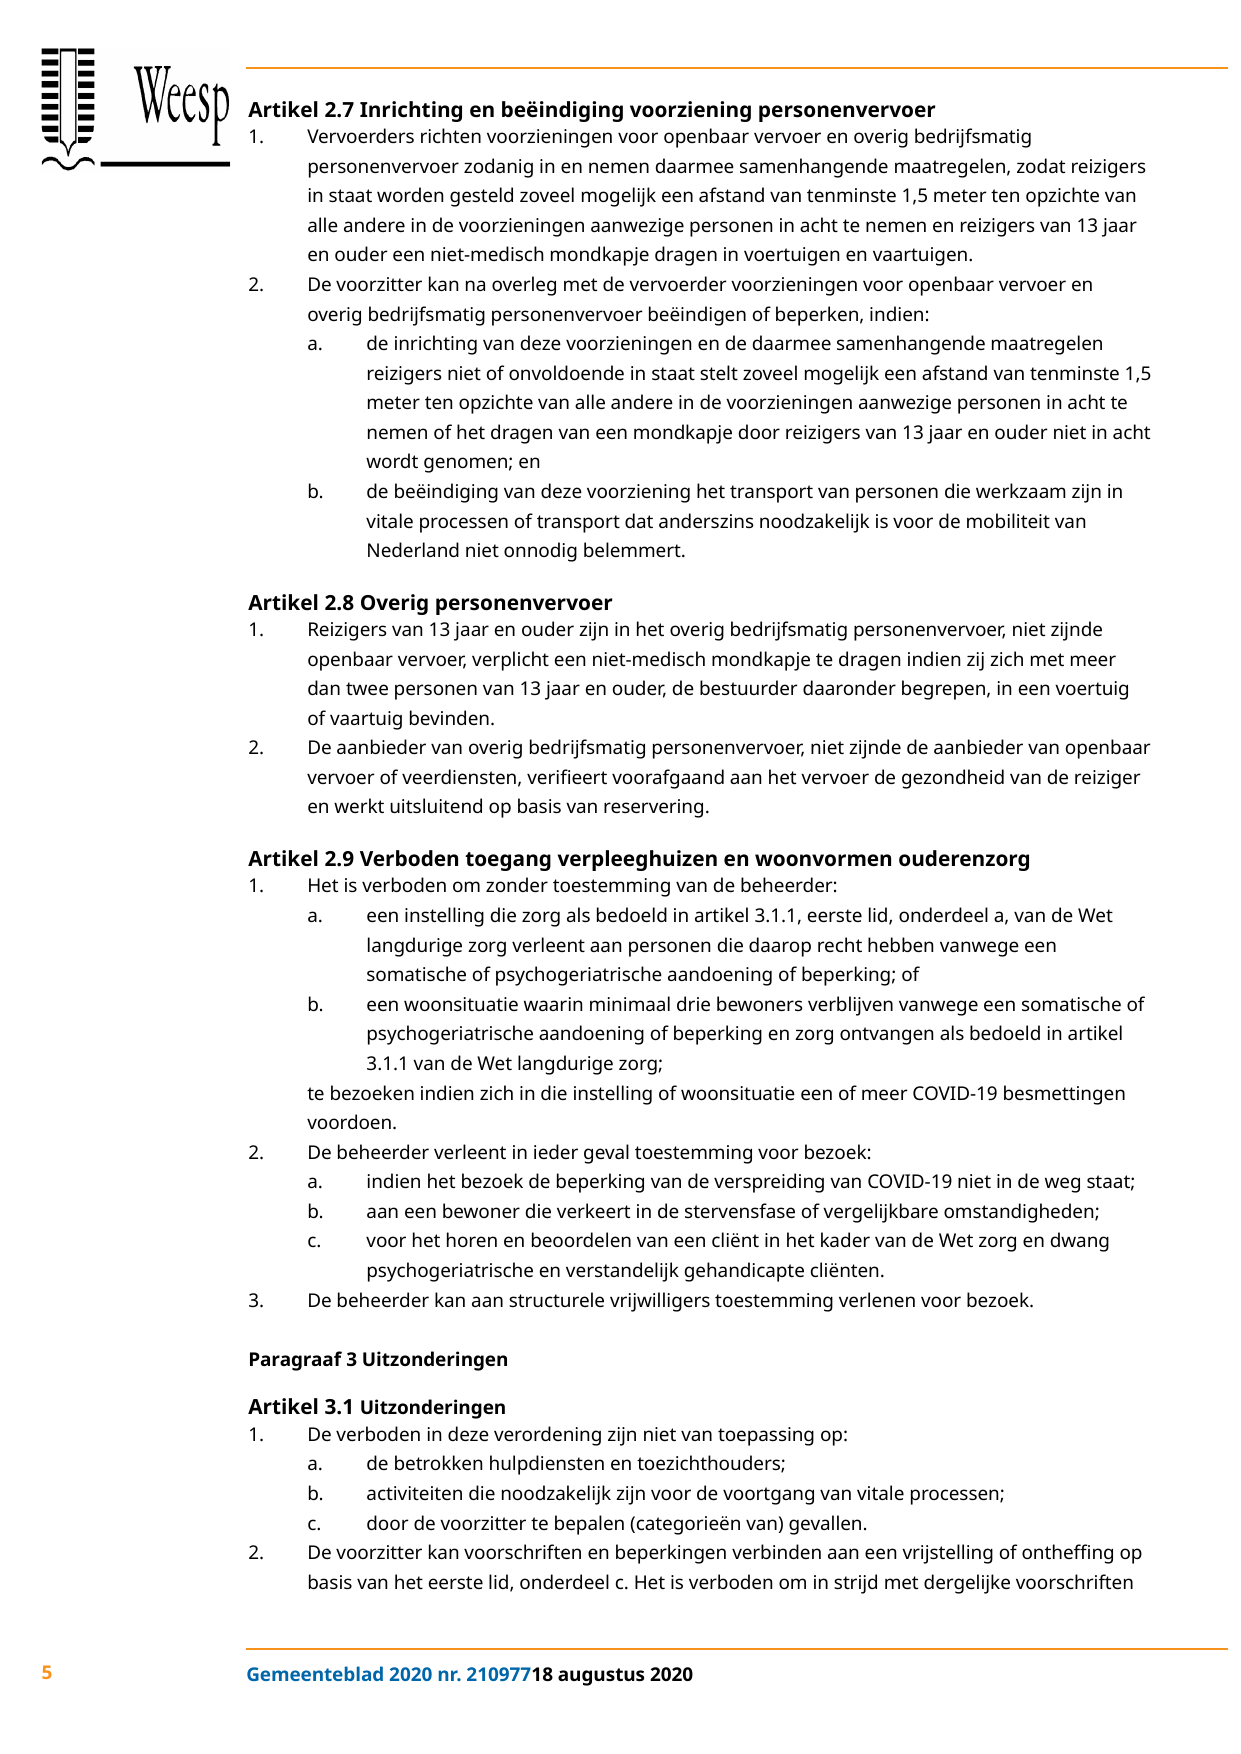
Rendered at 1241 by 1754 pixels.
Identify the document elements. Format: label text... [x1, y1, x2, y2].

list De voorzitter kan na overleg met de vervoerder voorzieningen voor openbaar vervoer en overig bedrijfsmatig personenvervoer beëindigen of beperken, indien: [248, 271, 1152, 326]
picture [41, 47, 231, 172]
list voor het horen en beoordelen van een cliënt in het kader van de Wet zorg en dwang psychogeriatrische en verstandelijk gehandicapte cliënten. [307, 1228, 1152, 1283]
list activiteiten die noodzakelijk zijn voor de voortgang van vitale processen; [307, 1480, 1152, 1506]
text Paragraaf 3 Uitzonderingen [248, 1346, 1152, 1372]
list een instelling die zorg als bedoeld in artikel 3.1.1, eerste lid, onderdeel a, van de Wet langdurige zorg verleent aan personen die daarop recht hebben vanwege een somatische of psychogeriatrische aandoening of beperking; of [307, 902, 1152, 987]
text Artikel 2.8 Overig personenvervoer [248, 588, 1152, 616]
list de beëindiging van deze voorziening het transport van personen die werkzaam zijn in vitale processen of transport dat anderszins noodzakelijk is voor de mobiliteit van Nederland niet onnodig belemmert. [307, 478, 1152, 563]
list de inrichting van deze voorzieningen en de daarmee samenhangende maatregelen reizigers niet of onvoldoende in staat stelt zoveel mogelijk een afstand van tenminste 1,5 meter ten opzichte van alle andere in de voorzieningen aanwezige personen in acht te nemen of het dragen van een mondkapje door reizigers van 13 jaar en ouder niet in acht wordt genomen; en [307, 330, 1152, 474]
list Reizigers van 13 jaar en ouder zijn in het overig bedrijfsmatig personenvervoer, niet zijnde openbaar vervoer, verplicht een niet-medisch mondkapje te dragen indien zij zich met meer dan twee personen van 13 jaar en ouder, de bestuurder daaronder begrepen, in een voertuig of vaartuig bevinden. [248, 616, 1152, 731]
text Artikel 2.9 Verboden toegang verpleeghuizen en woonvormen ouderenzorg [248, 844, 1152, 873]
list De beheerder verleent in ieder geval toestemming voor bezoek: [248, 1139, 1152, 1164]
list indien het bezoek de beperking van de verspreiding van COVID-19 niet in de weg staat; [307, 1168, 1152, 1194]
text Artikel 2.7 Inrichting en beëindiging voorziening personenvervoer [248, 95, 1152, 123]
list De voorzitter kan voorschriften en beperkingen verbinden aan een vrijstelling of ontheffing op basis van het eerste lid, onderdeel c. Het is verboden om in strijd met dergelijke voorschriften [248, 1539, 1152, 1594]
list Het is verboden om zonder toestemming van de beheerder: [248, 873, 1152, 898]
list De verboden in deze verordening zijn niet van toepassing op: [248, 1421, 1152, 1447]
list Vervoerders richten voorzieningen voor openbaar vervoer en overig bedrijfsmatig personenvervoer zodanig in en nemen daarmee samenhangende maatregelen, zodat reizigers in staat worden gesteld zoveel mogelijk een afstand van tenminste 1,5 meter ten opzichte van alle andere in de voorzieningen aanwezige personen in acht te nemen en reizigers van 13 jaar en ouder een niet-medisch mondkapje dragen in voertuigen en vaartuigen. [248, 123, 1152, 267]
list de betrokken hulpdiensten en toezichthouders; [307, 1451, 1152, 1476]
list De beheerder kan aan structurele vrijwilligers toestemming verlenen voor bezoek. [248, 1287, 1152, 1312]
list te bezoeken indien zich in die instelling of woonsituatie een of meer COVID-19 besmettingen voordoen. [248, 1080, 1152, 1135]
list door de voorzitter te bepalen (categorieën van) gevallen. [307, 1510, 1152, 1535]
text Artikel 3.1 Uitzonderingen [248, 1392, 1152, 1421]
list De aanbieder van overig bedrijfsmatig personenvervoer, niet zijnde de aanbieder van openbaar vervoer of veerdiensten, verifieert voorafgaand aan het vervoer de gezondheid van de reiziger en werkt uitsluitend op basis van reservering. [248, 734, 1152, 819]
list een woonsituatie waarin minimaal drie bewoners verblijven vanwege een somatische of psychogeriatrische aandoening of beperking en zorg ontvangen als bedoeld in artikel 3.1.1 van de Wet langdurige zorg; [307, 991, 1152, 1076]
list aan een bewoner die verkeert in de stervensfase of vergelijkbare omstandigheden; [307, 1198, 1152, 1224]
